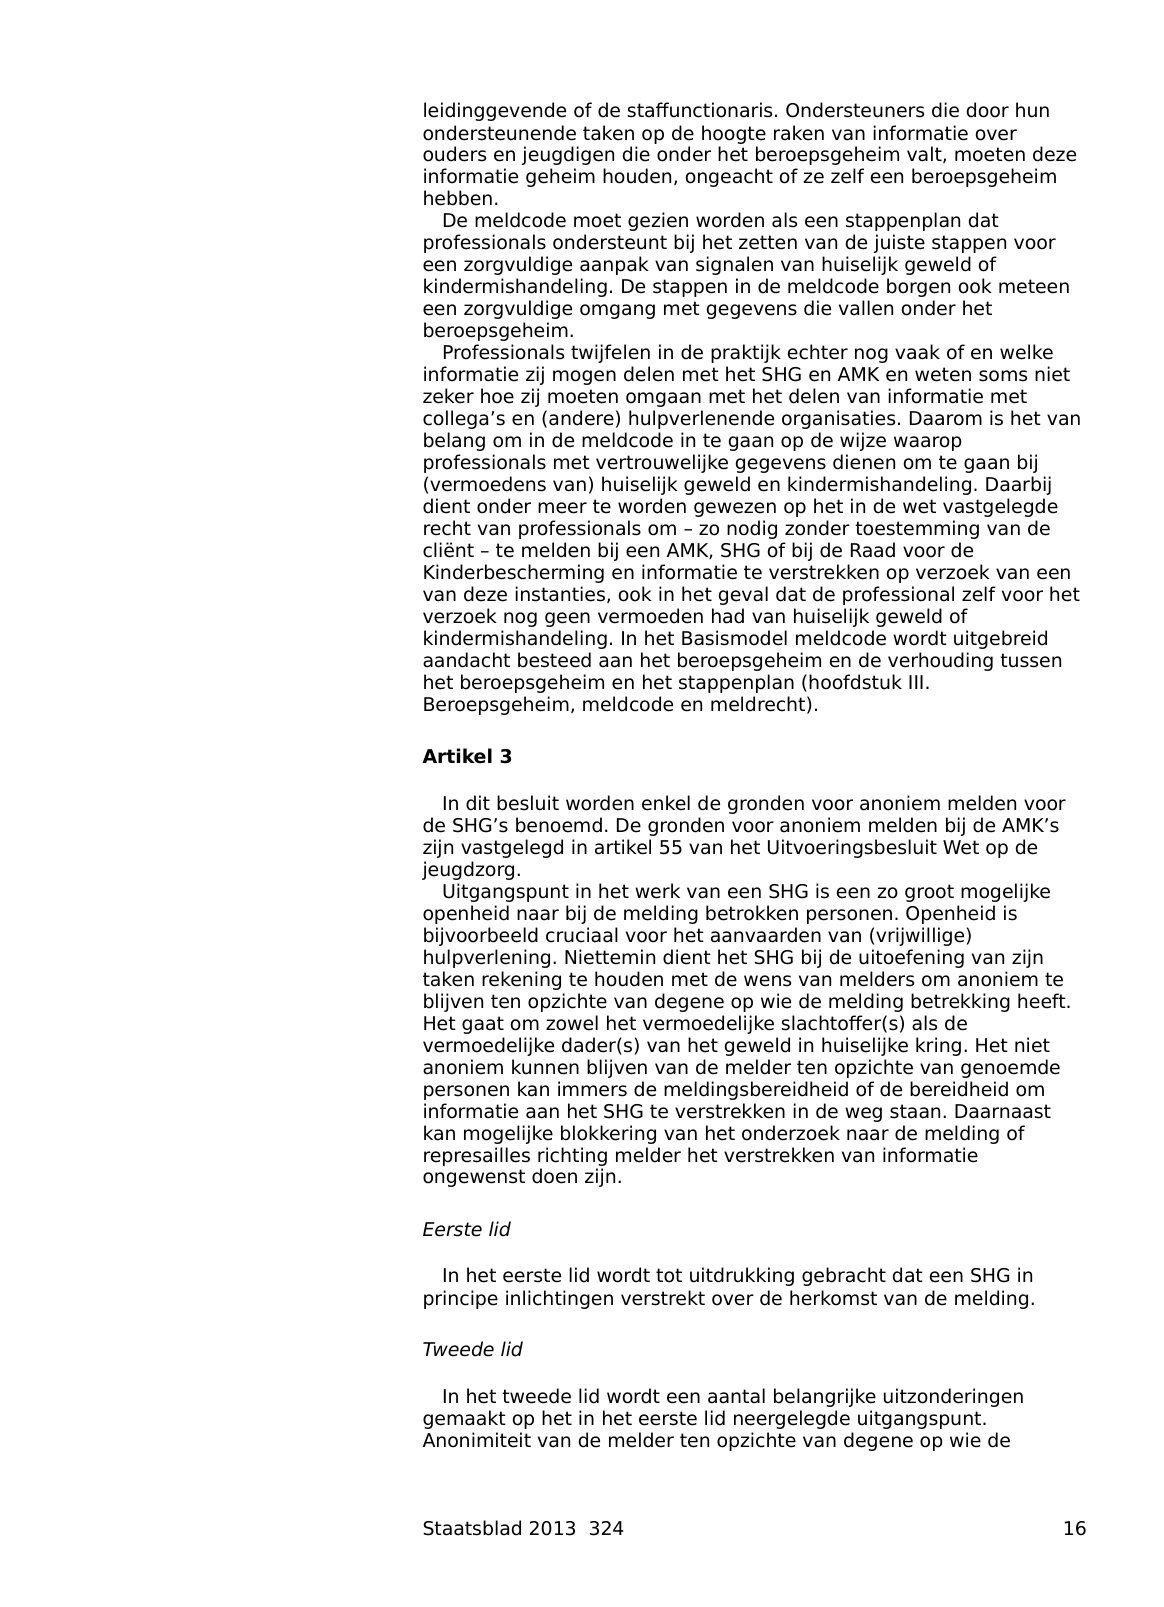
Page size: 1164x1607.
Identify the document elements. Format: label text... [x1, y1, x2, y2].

text In het eerste lid wordt tot uitdrukking gebracht dat een SHG in principe inlichtingen verstrekt over de herkomst van de melding. [422, 1265, 1087, 1309]
text De meldcode moet gezien worden als een stappenplan dat professionals ondersteunt bij het zetten van de juiste stappen voor een zorgvuldige aanpak van signalen van huiselijk geweld of kindermishandeling. De stappen in de meldcode borgen ook meteen een zorgvuldige omgang met gegevens die vallen onder het beroepsgeheim. [422, 210, 1087, 342]
text leidinggevende of de staffunctionaris. Ondersteuners die door hun ondersteunende taken op de hoogte raken van informatie over ouders en jeugdigen die onder het beroepsgeheim valt, moeten deze informatie geheim houden, ongeacht of ze zelf een beroepsgeheim hebben. [422, 100, 1087, 210]
subtitle Tweede lid [422, 1339, 1087, 1361]
subtitle Artikel 3 [422, 746, 1087, 768]
text Professionals twijfelen in de praktijk echter nog vaak of en welke informatie zij mogen delen met het SHG en AMK en weten soms niet zeker hoe zij moeten omgaan met het delen van informatie met collega’s en (andere) hulpverlenende organisaties. Daarom is het van belang om in de meldcode in te gaan op de wijze waarop professionals met vertrouwelijke gegevens dienen om te gaan bij (vermoedens van) huiselijk geweld en kindermishandeling. Daarbij dient onder meer te worden gewezen op het in de wet vastgelegde recht van professionals om – zo nodig zonder toestemming van de cliënt – te melden bij een AMK, SHG of bij de Raad voor de Kinderbescherming en informatie te verstrekken op verzoek van een van deze instanties, ook in het geval dat de professional zelf voor het verzoek nog geen vermoeden had van huiselijk geweld of kindermishandeling. In het Basismodel meldcode wordt uitgebreid aandacht besteed aan het beroepsgeheim en de verhouding tussen het beroepsgeheim en het stappenplan (hoofdstuk III. Beroepsgeheim, meldcode en meldrecht). [422, 342, 1087, 716]
text In het tweede lid wordt een aantal belangrijke uitzonderingen gemaakt op het in het eerste lid neergelegde uitgangspunt. Anonimiteit van de melder ten opzichte van degene op wie de [422, 1386, 1087, 1452]
text In dit besluit worden enkel de gronden voor anoniem melden voor de SHG’s benoemd. De gronden voor anoniem melden bij de AMK’s zijn vastgelegd in artikel 55 van het Uitvoeringsbesluit Wet op de jeugdzorg. [422, 793, 1087, 881]
text Uitgangspunt in het werk van een SHG is een zo groot mogelijke openheid naar bij de melding betrokken personen. Openheid is bijvoorbeeld cruciaal voor het aanvaarden van (vrijwillige) hulpverlening. Niettemin dient het SHG bij de uitoefening van zijn taken rekening te houden met de wens van melders om anoniem te blijven ten opzichte van degene op wie de melding betrekking heeft. Het gaat om zowel het vermoedelijke slachtoffer(s) als de vermoedelijke dader(s) van het geweld in huiselijke kring. Het niet anoniem kunnen blijven van de melder ten opzichte van genoemde personen kan immers de meldingsbereidheid of de bereidheid om informatie aan het SHG te verstrekken in de weg staan. Daarnaast kan mogelijke blokkering van het onderzoek naar de melding of represailles richting melder het verstrekken van informatie ongewenst doen zijn. [422, 881, 1087, 1188]
subtitle Eerste lid [422, 1218, 1087, 1240]
